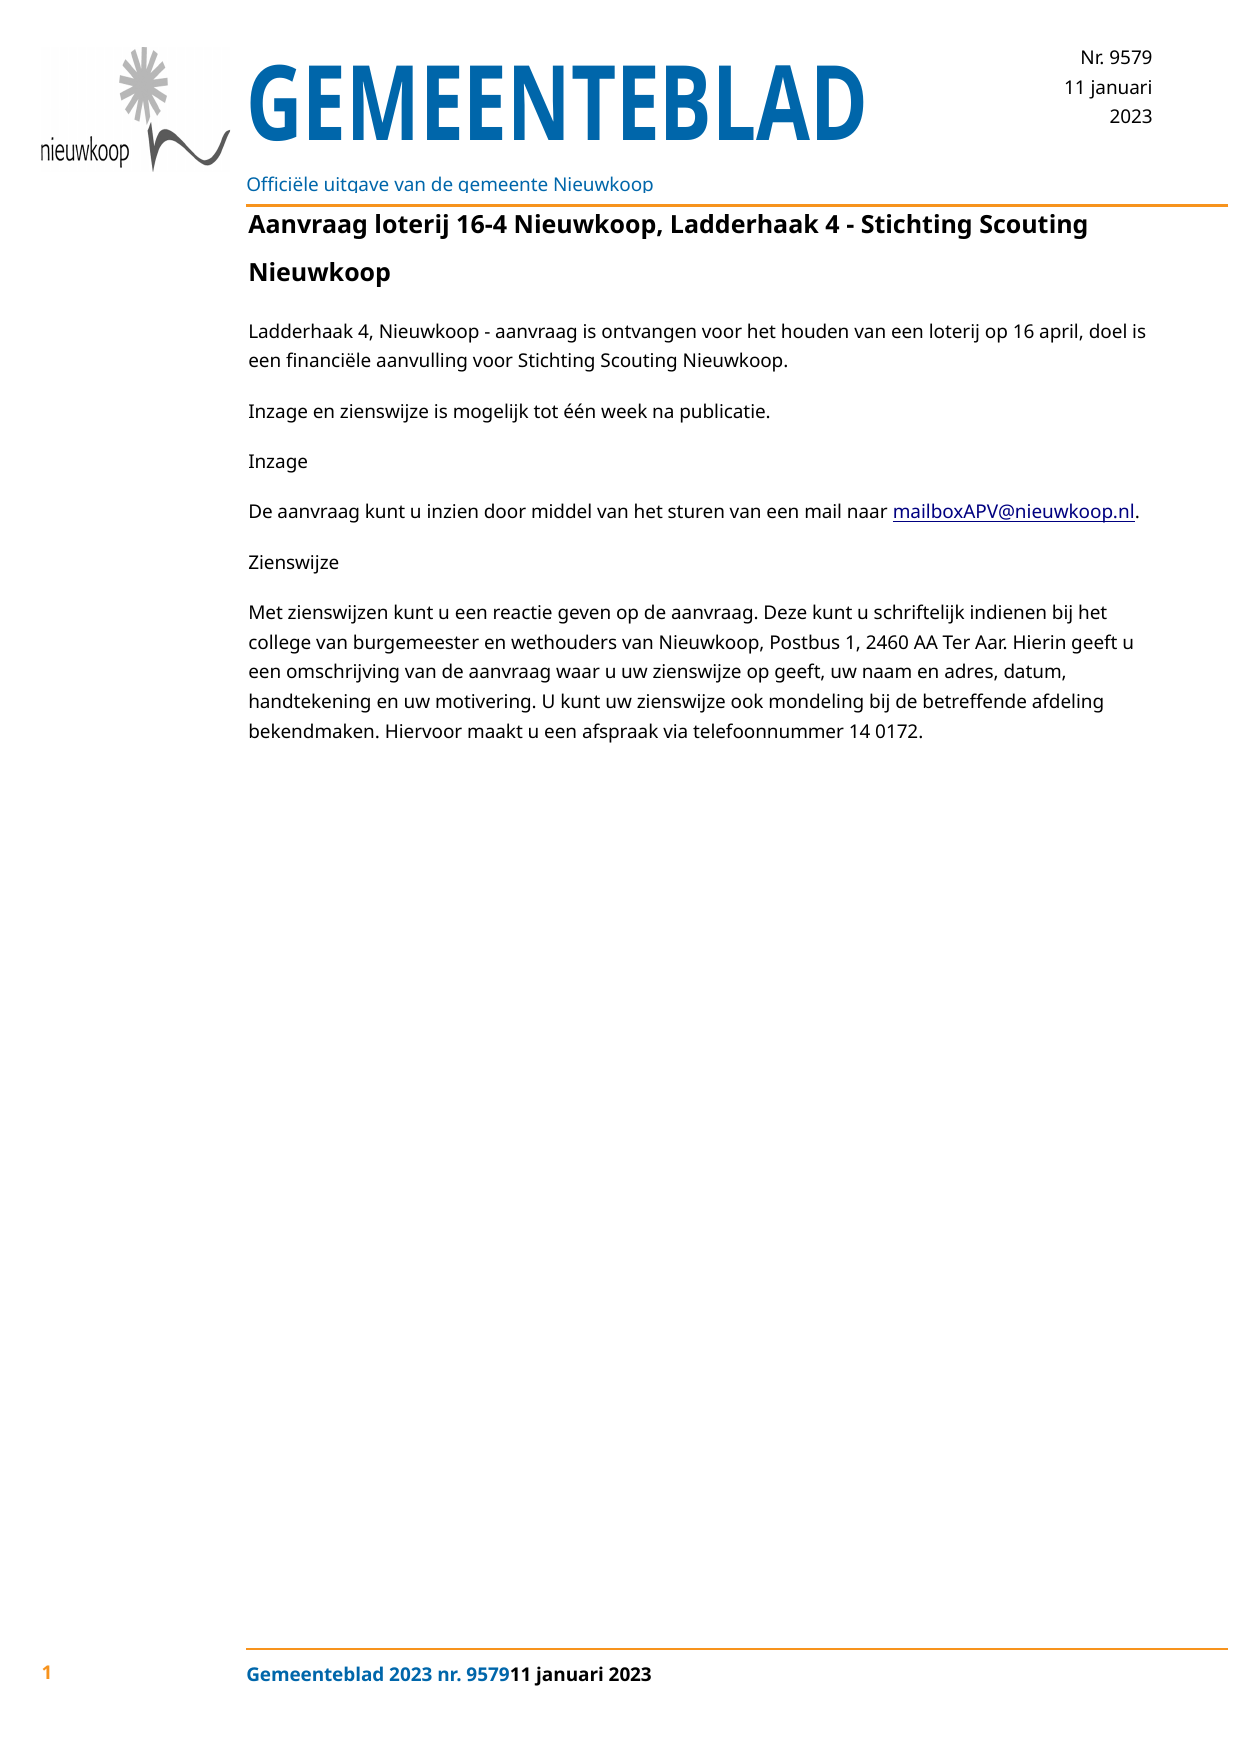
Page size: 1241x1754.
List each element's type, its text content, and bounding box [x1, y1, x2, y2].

text Aanvraag loterij 16-4 Nieuwkoop, Ladderhaak 4 - Stichting Scouting Nieuwkoop [248, 207, 1152, 288]
text Inzage [248, 448, 1152, 474]
text Zienswijze [248, 549, 1152, 575]
text De aanvraag kunt u inzien door middel van het sturen van een mail naar mailboxAPV@nieuwkoop.nl. [248, 499, 1152, 524]
picture [41, 47, 231, 172]
text Inzage en zienswijze is mogelijk tot één week na publicatie. [248, 398, 1152, 424]
text Ladderhaak 4, Nieuwkoop - aanvraag is ontvangen voor het houden van een loterij op 16 april, doel is een financiële aanvulling voor Stichting Scouting Nieuwkoop. [248, 318, 1152, 373]
text Met zienswijzen kunt u een reactie geven op de aanvraag. Deze kunt u schriftelijk indienen bij het college van burgemeester en wethouders van Nieuwkoop, Postbus 1, 2460 AA Ter Aar. Hierin geeft u een omschrijving van de aanvraag waar u uw zienswijze op geeft, uw naam en adres, datum, handtekening en uw motivering. U kunt uw zienswijze ook mondeling bij de betreffende afdeling bekendmaken. Hiervoor maakt u een afspraak via telefoonnummer 14 0172. [248, 599, 1152, 744]
